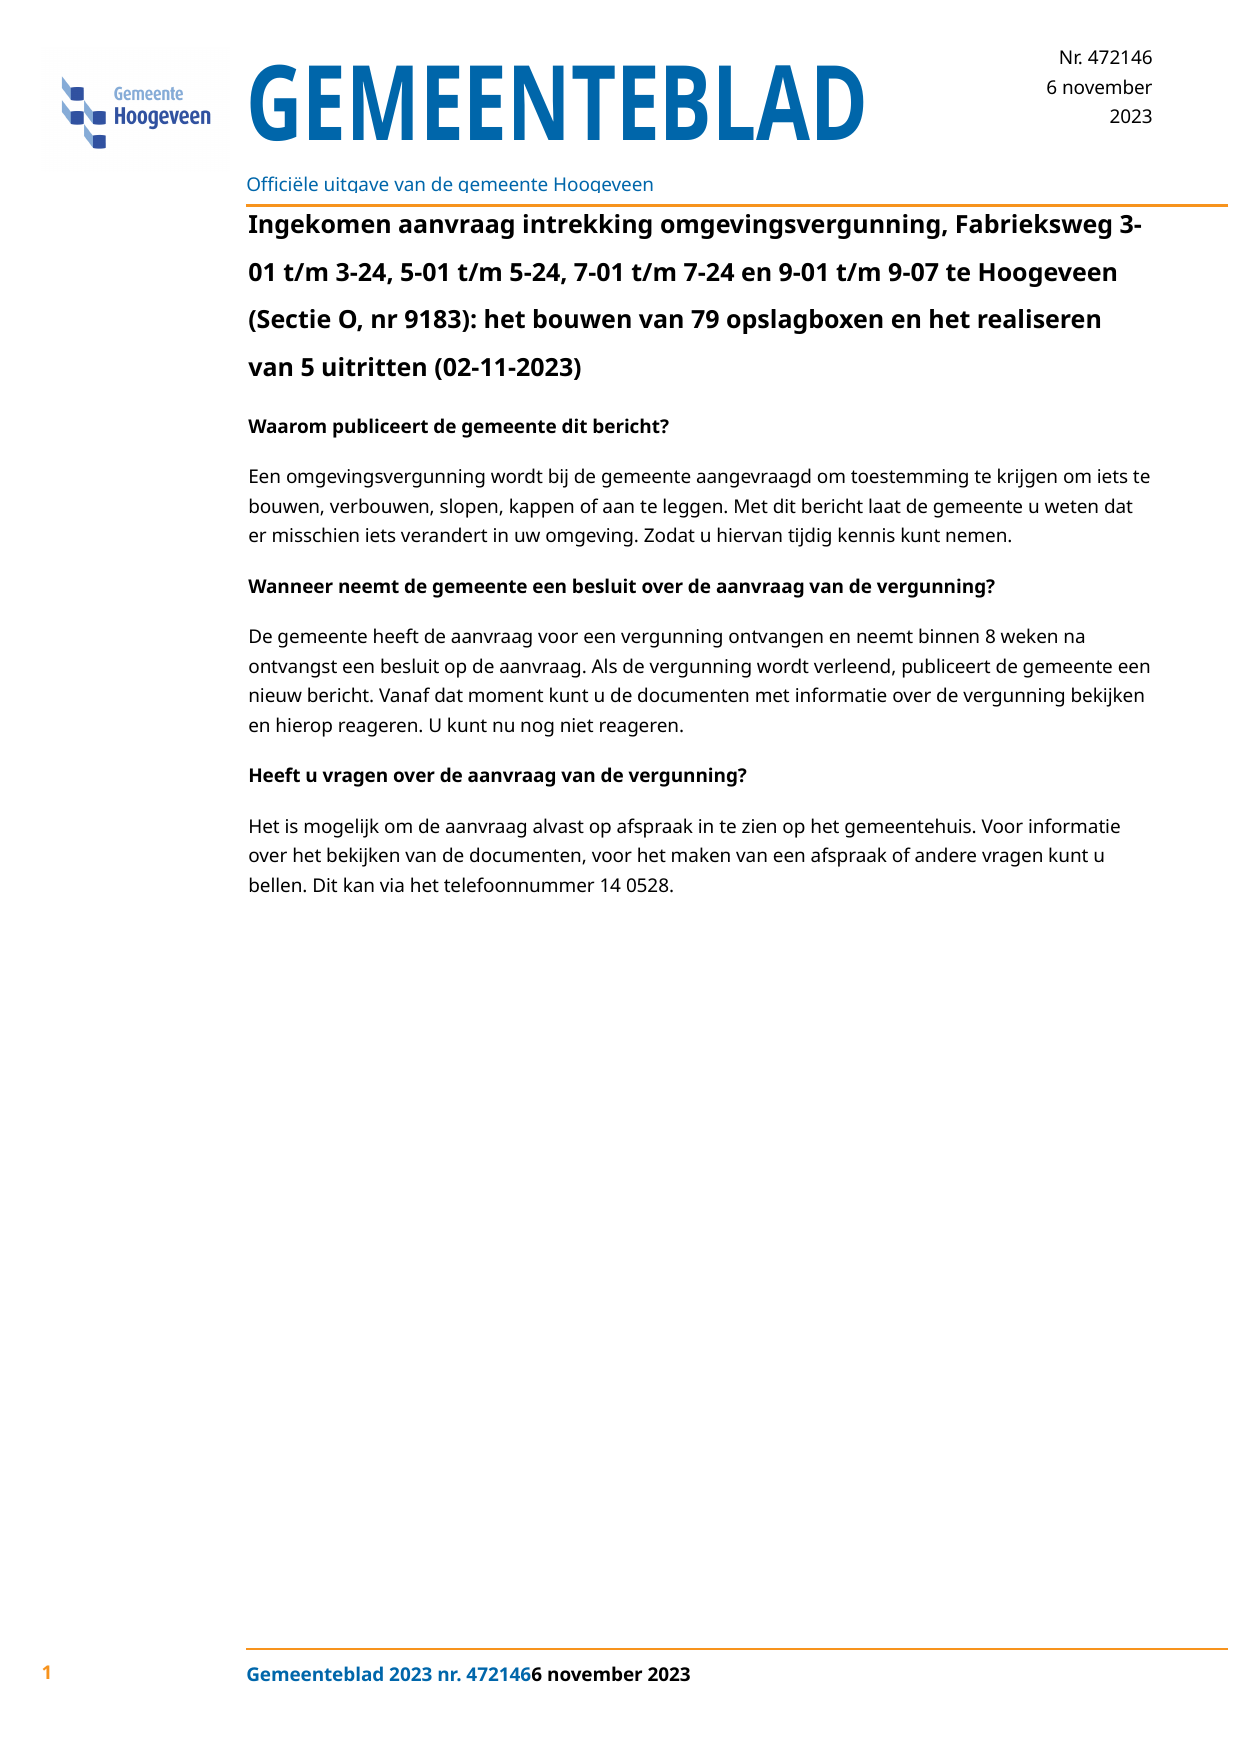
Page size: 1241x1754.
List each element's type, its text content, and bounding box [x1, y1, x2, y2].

picture [41, 47, 231, 172]
text Wanneer neemt de gemeente een besluit over de aanvraag van de vergunning? [248, 573, 1152, 599]
text Heeft u vragen over de aanvraag van de vergunning? [248, 763, 1152, 788]
text Ingekomen aanvraag intrekking omgevingsvergunning, Fabrieksweg 3-01 t/m 3-24, 5-01 t/m 5-24, 7-01 t/m 7-24 en 9-01 t/m 9-07 te Hoogeveen (Sectie O, nr 9183): het bouwen van 79 opslagboxen en het realiseren van 5 uitritten (02-11-2023) [248, 207, 1152, 384]
text De gemeente heeft de aanvraag voor een vergunning ontvangen en neemt binnen 8 weken na ontvangst een besluit op de aanvraag. Als de vergunning wordt verleend, publiceert de gemeente een nieuw bericht. Vanaf dat moment kunt u de documenten met informatie over de vergunning bekijken en hierop reageren. U kunt nu nog niet reageren. [248, 623, 1152, 738]
text Waarom publiceert de gemeente dit bericht? [248, 413, 1152, 439]
text Het is mogelijk om de aanvraag alvast op afspraak in te zien op het gemeentehuis. Voor informatie over het bekijken van de documenten, voor het maken van een afspraak of andere vragen kunt u bellen. Dit kan via het telefoonnummer 14 0528. [248, 813, 1152, 898]
text Een omgevingsvergunning wordt bij de gemeente aangevraagd om toestemming te krijgen om iets te bouwen, verbouwen, slopen, kappen of aan te leggen. Met dit bericht laat de gemeente u weten dat er misschien iets verandert in uw omgeving. Zodat u hiervan tijdig kennis kunt nemen. [248, 463, 1152, 548]
